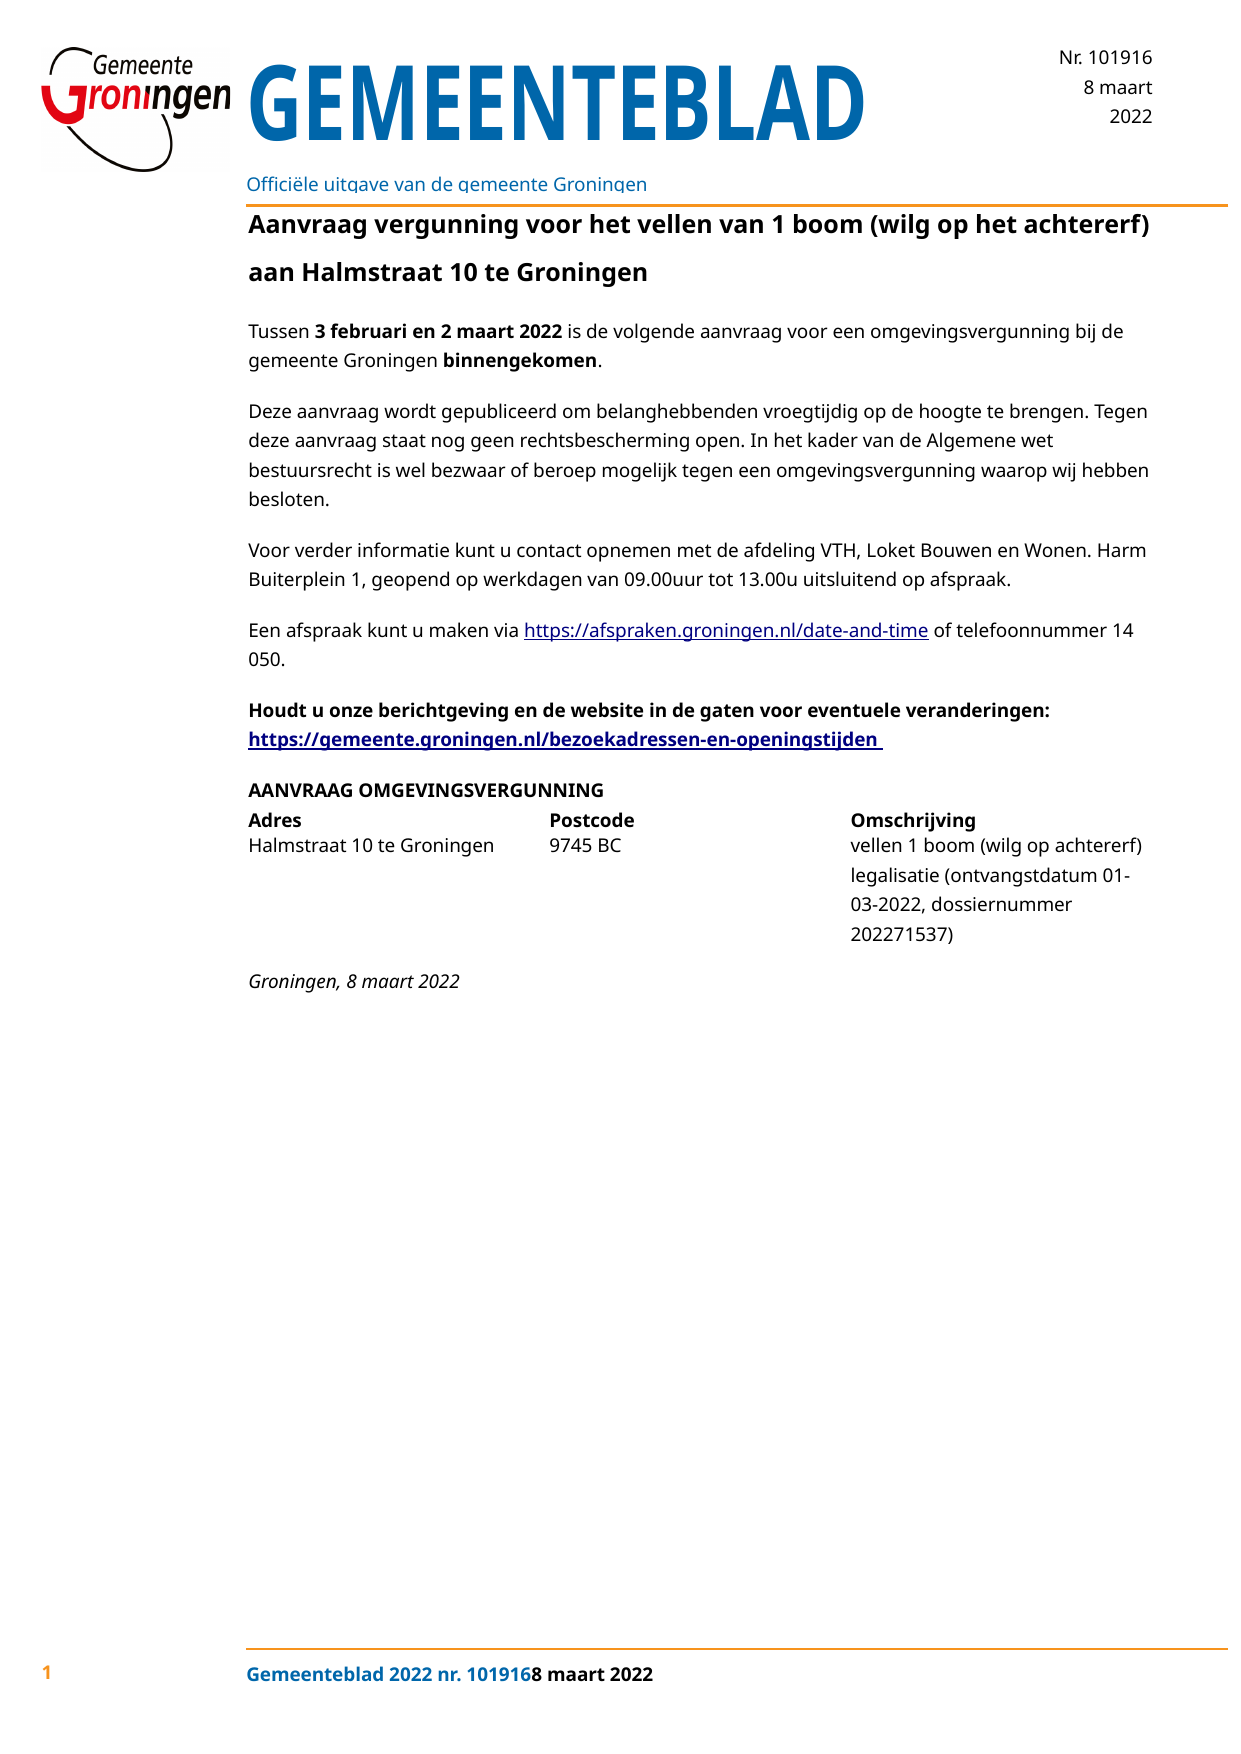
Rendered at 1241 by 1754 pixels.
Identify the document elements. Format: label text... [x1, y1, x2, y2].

table_cell 9745 BC [549, 833, 850, 947]
text Groningen, 8 maart 2022 [248, 968, 1152, 994]
table_cell Halmstraat 10 te Groningen [248, 833, 549, 947]
table_header Adres [248, 807, 549, 832]
text Een afspraak kunt u maken via https://afspraken.groningen.nl/date-and-time of telefoonnummer 14 050. [248, 617, 1152, 672]
table_header Omschrijving [850, 807, 1152, 832]
text Aanvraag vergunning voor het vellen van 1 boom (wilg op het achtererf) aan Halmstraat 10 te Groningen [248, 207, 1152, 288]
text Voor verder informatie kunt u contact opnemen met de afdeling VTH, Loket Bouwen en Wonen. Harm Buiterplein 1, geopend op werkdagen van 09.00uur tot 13.00u uitsluitend op afspraak. [248, 537, 1152, 592]
text AANVRAAG OMGEVINGSVERGUNNING [248, 777, 1152, 803]
text Houdt u onze berichtgeving en de website in de gaten voor eventuele veranderingen: https://gemeente.groningen.nl/bezoekadressen-en-openingstijden [248, 697, 1152, 752]
text Tussen 3 februari en 2 maart 2022 is de volgende aanvraag voor een omgevingsvergunning bij de gemeente Groningen binnengekomen. [248, 318, 1152, 373]
picture [41, 47, 231, 172]
table_cell vellen 1 boom (wilg op achtererf) legalisatie (ontvangstdatum 01-03-2022, dossiernummer 202271537) [850, 833, 1152, 947]
table_header Postcode [549, 807, 850, 832]
text Deze aanvraag wordt gepubliceerd om belanghebbenden vroegtijdig op de hoogte te brengen. Tegen deze aanvraag staat nog geen rechtsbescherming open. In het kader van de Algemene wet bestuursrecht is wel bezwaar of beroep mogelijk tegen een omgevingsvergunning waarop wij hebben besloten. [248, 398, 1152, 512]
